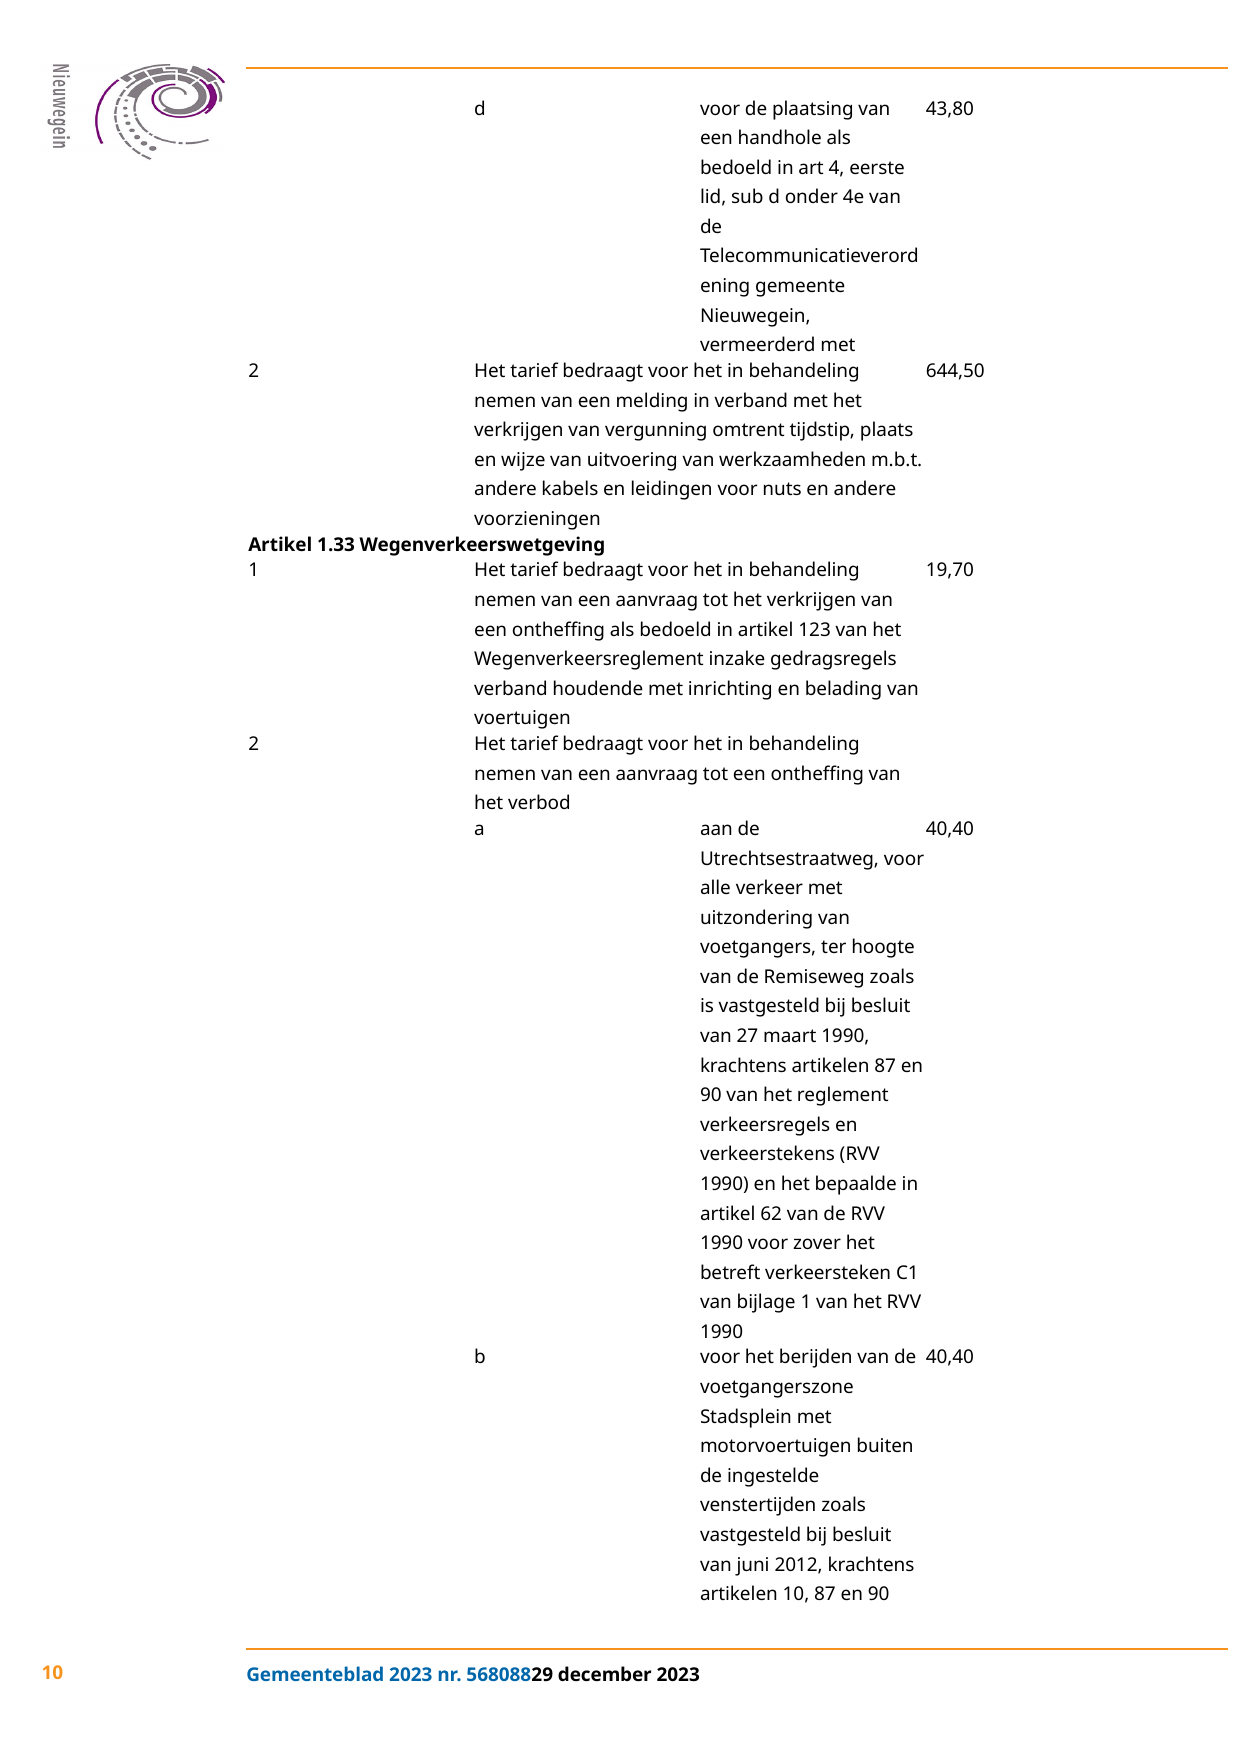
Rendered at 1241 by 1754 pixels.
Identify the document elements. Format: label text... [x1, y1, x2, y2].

table_cell Het tarief bedraagt voor het in behandeling nemen van een aanvraag tot een ontheffing van het verbod [474, 730, 926, 815]
table_cell [926, 531, 1152, 557]
table_cell 2 [248, 357, 474, 531]
table_cell 644,50 [926, 357, 1152, 531]
table_cell b [474, 1344, 700, 1606]
table_cell voor het berijden van de voetgangerszone Stadsplein met motorvoertuigen buiten de ingestelde venstertijden zoals vastgesteld bij besluit van juni 2012, krachtens artikelen 10, 87 en 90 [700, 1344, 926, 1606]
table_cell 40,40 [926, 1344, 1152, 1606]
table_cell [248, 95, 474, 357]
table_cell 43,80 [926, 95, 1152, 357]
table_cell Het tarief bedraagt voor het in behandeling nemen van een melding in verband met het verkrijgen van vergunning omtrent tijdstip, plaats en wijze van uitvoering van werkzaamheden m.b.t. andere kabels en leidingen voor nuts en andere voorzieningen [474, 357, 926, 531]
table_cell 40,40 [926, 815, 1152, 1344]
table_cell 2 [248, 730, 474, 815]
table_cell voor de plaatsing van een handhole als bedoeld in art 4, eerste lid, sub d onder 4e van de Telecommunicatieverordening gemeente Nieuwegein, vermeerderd met [700, 95, 926, 357]
table_cell 19,70 [926, 557, 1152, 730]
table_cell [926, 730, 1152, 815]
table_cell [248, 1344, 474, 1606]
table_cell [248, 815, 474, 1344]
picture [41, 47, 231, 172]
table_cell d [474, 95, 700, 357]
table_cell Het tarief bedraagt voor het in behandeling nemen van een aanvraag tot het verkrijgen van een ontheffing als bedoeld in artikel 123 van het Wegenverkeersreglement inzake gedragsregels verband houdende met inrichting en belading van voertuigen [474, 557, 926, 730]
table_cell 1 [248, 557, 474, 730]
table_cell Artikel 1.33 Wegenverkeerswetgeving [248, 531, 926, 557]
table_cell aan de Utrechtsestraatweg, voor alle verkeer met uitzondering van voetgangers, ter hoogte van de Remiseweg zoals is vastgesteld bij besluit van 27 maart 1990, krachtens artikelen 87 en 90 van het reglement verkeersregels en verkeerstekens (RVV 1990) en het bepaalde in artikel 62 van de RVV 1990 voor zover het betreft verkeersteken C1 van bijlage 1 van het RVV 1990 [700, 815, 926, 1344]
table_cell a [474, 815, 700, 1344]
